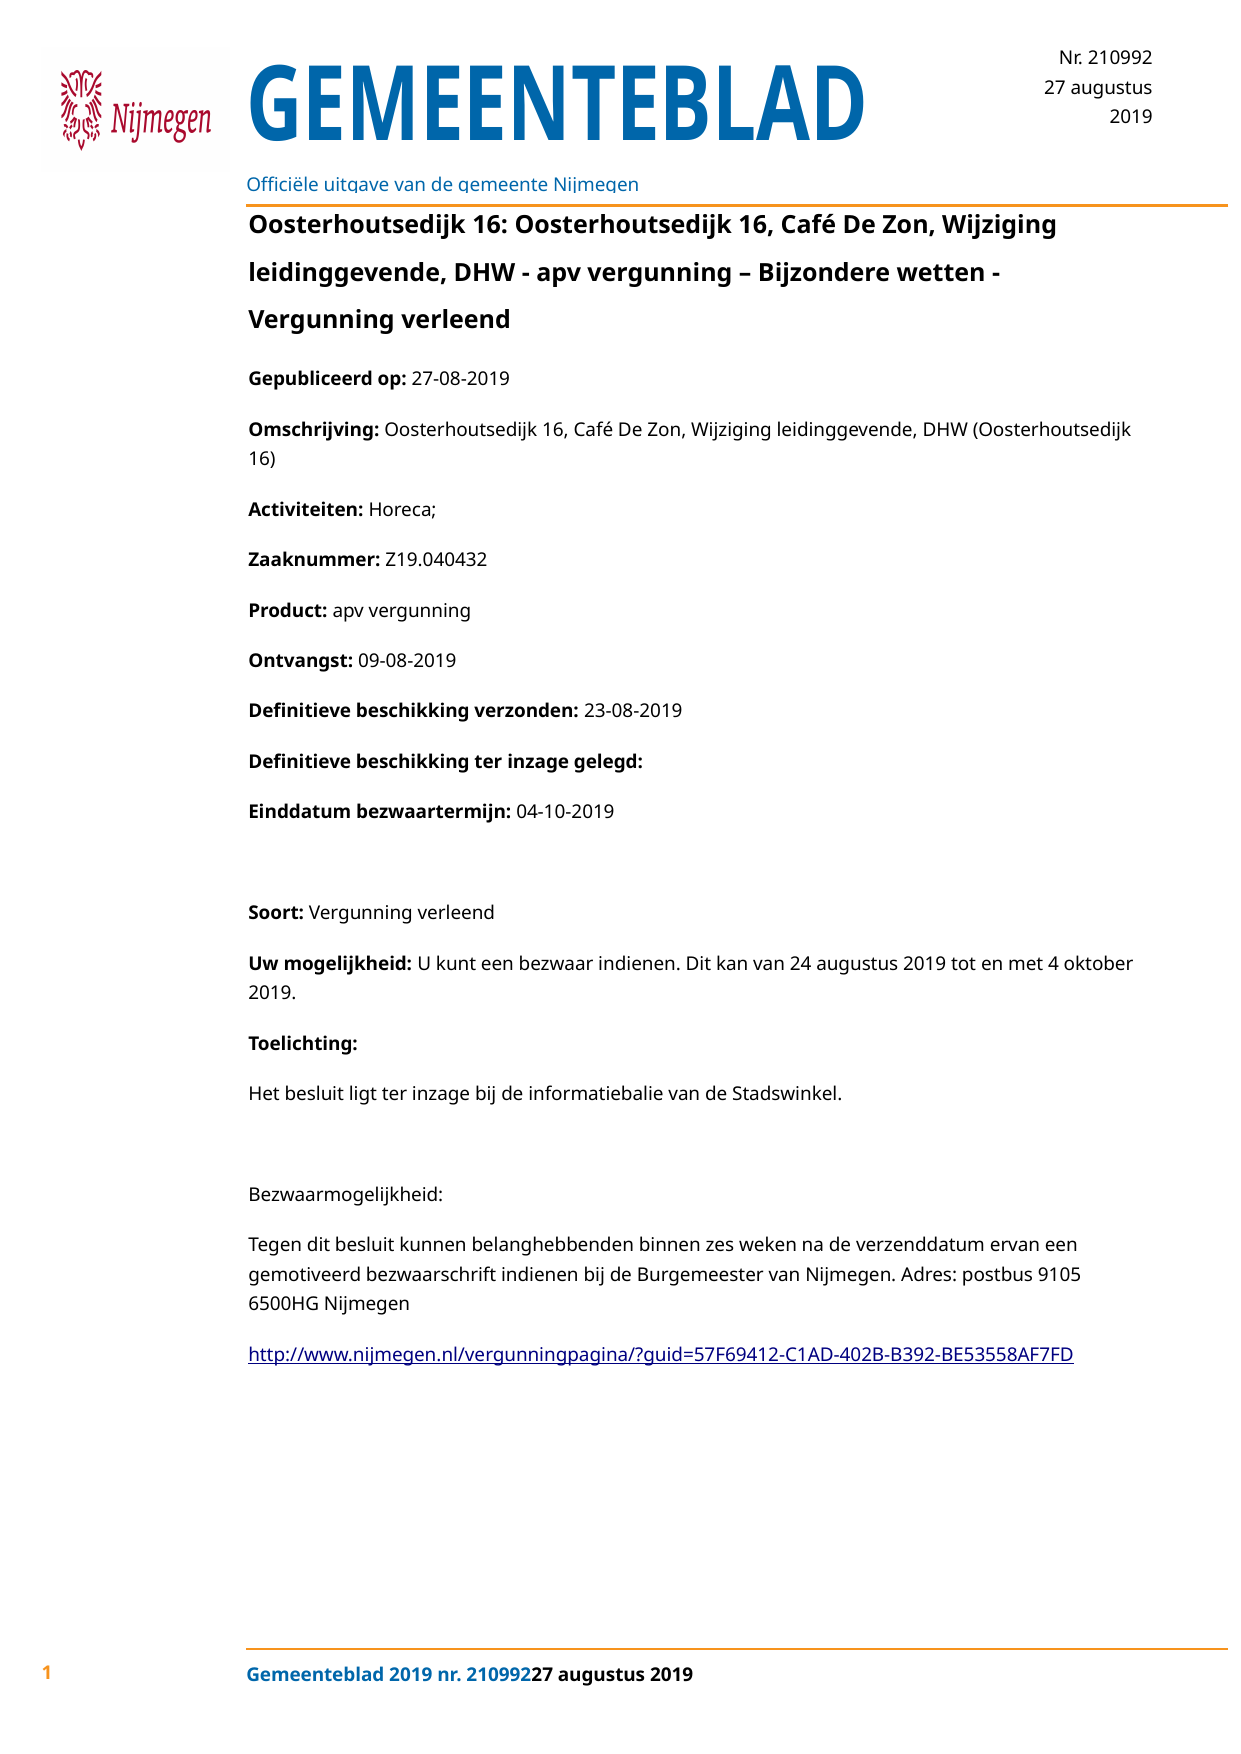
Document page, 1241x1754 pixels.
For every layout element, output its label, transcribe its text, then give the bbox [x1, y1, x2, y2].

text Soort: Vergunning verleend [248, 899, 1152, 925]
text Het besluit ligt ter inzage bij de informatiebalie van de Stadswinkel. [248, 1080, 1152, 1106]
text Toelichting: [248, 1030, 1152, 1055]
text Oosterhoutsedijk 16: Oosterhoutsedijk 16, Café De Zon, Wijziging leidinggevende, DHW - apv vergunning – Bijzondere wetten - Vergunning verleend [248, 207, 1152, 336]
text Product: apv vergunning [248, 597, 1152, 622]
text Activiteiten: Horeca; [248, 496, 1152, 522]
text Omschrijving: Oosterhoutsedijk 16, Café De Zon, Wijziging leidinggevende, DHW (Oosterhoutsedijk 16) [248, 416, 1152, 471]
text Ontvangst: 09-08-2019 [248, 647, 1152, 673]
picture [41, 47, 231, 172]
text Gepubliceerd op: 27-08-2019 [248, 366, 1152, 391]
text Uw mogelijkheid: U kunt een bezwaar indienen. Dit kan van 24 augustus 2019 tot en met 4 oktober 2019. [248, 950, 1152, 1005]
text Definitieve beschikking verzonden: 23-08-2019 [248, 698, 1152, 723]
text Zaaknummer: Z19.040432 [248, 546, 1152, 572]
text Bezwaarmogelijkheid: [248, 1181, 1152, 1207]
text http://www.nijmegen.nl/vergunningpagina/?guid=57F69412-C1AD-402B-B392-BE53558AF7FD [248, 1341, 1152, 1367]
text Definitieve beschikking ter inzage gelegd: [248, 748, 1152, 774]
text Tegen dit besluit kunnen belanghebbenden binnen zes weken na de verzenddatum ervan een gemotiveerd bezwaarschrift indienen bij de Burgemeester van Nijmegen. Adres: postbus 9105 6500HG Nijmegen [248, 1231, 1152, 1316]
text Einddatum bezwaartermijn: 04-10-2019 [248, 798, 1152, 824]
